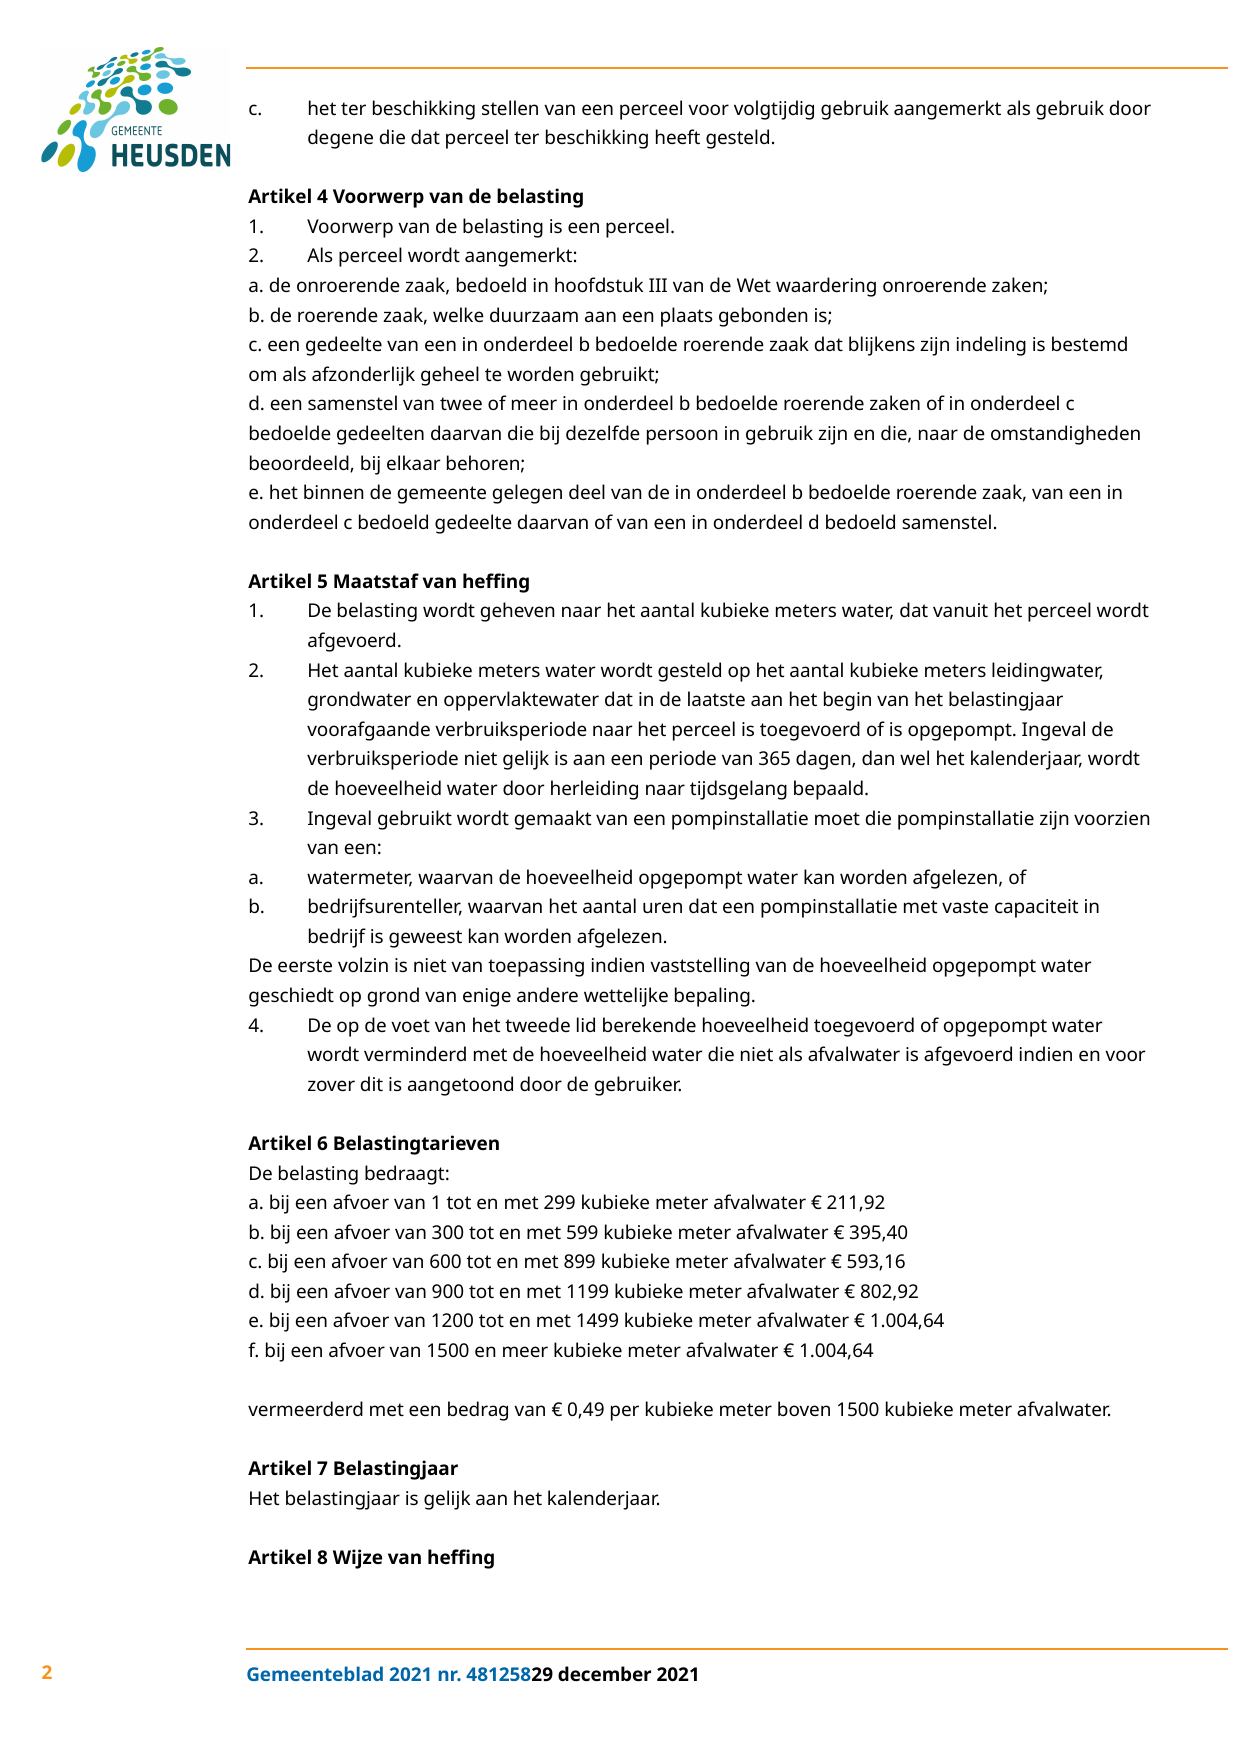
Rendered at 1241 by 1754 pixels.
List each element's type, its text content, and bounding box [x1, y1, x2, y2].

text vermeerderd met een bedrag van € 0,49 per kubieke meter boven 1500 kubieke meter afvalwater. [248, 1396, 1152, 1422]
list het ter beschikking stellen van een perceel voor volgtijdig gebruik aangemerkt als gebruik door degene die dat perceel ter beschikking heeft gesteld. [248, 95, 1152, 150]
list bedrijfsurenteller, waarvan het aantal uren dat een pompinstallatie met vaste capaciteit in bedrijf is geweest kan worden afgelezen. [248, 893, 1152, 949]
text d. bij een afvoer van 900 tot en met 1199 kubieke meter afvalwater € 802,92 [248, 1278, 1152, 1304]
text Artikel 7 Belastingjaar [248, 1456, 1152, 1481]
text b. bij een afvoer van 300 tot en met 599 kubieke meter afvalwater € 395,40 [248, 1219, 1152, 1245]
text c. bij een afvoer van 600 tot en met 899 kubieke meter afvalwater € 593,16 [248, 1248, 1152, 1274]
text Artikel 8 Wijze van heffing [248, 1544, 1152, 1570]
text e. bij een afvoer van 1200 tot en met 1499 kubieke meter afvalwater € 1.004,64 [248, 1308, 1152, 1333]
list Voorwerp van de belasting is een perceel. [248, 213, 1152, 239]
text De belasting bedraagt: [248, 1160, 1152, 1186]
text e. het binnen de gemeente gelegen deel van de in onderdeel b bedoelde roerende zaak, van een in onderdeel c bedoeld gedeelte daarvan of van een in onderdeel d bedoeld samenstel. [248, 479, 1152, 535]
list Het aantal kubieke meters water wordt gesteld op het aantal kubieke meters leidingwater, grondwater en oppervlaktewater dat in de laatste aan het begin van het belastingjaar voorafgaande verbruiksperiode naar het perceel is toegevoerd of is opgepompt. Ingeval de verbruiksperiode niet gelijk is aan een periode van 365 dagen, dan wel het kalenderjaar, wordt de hoeveelheid water door herleiding naar tijdsgelang bepaald. [248, 657, 1152, 801]
picture [41, 47, 231, 172]
list Ingeval gebruikt wordt gemaakt van een pompinstallatie moet die pompinstallatie zijn voorzien van een: [248, 805, 1152, 860]
text a. bij een afvoer van 1 tot en met 299 kubieke meter afvalwater € 211,92 [248, 1189, 1152, 1215]
text De eerste volzin is niet van toepassing indien vaststelling van de hoeveelheid opgepompt water geschiedt op grond van enige andere wettelijke bepaling. [248, 953, 1152, 1008]
list De op de voet van het tweede lid berekende hoeveelheid toegevoerd of opgepompt water wordt verminderd met de hoeveelheid water die niet als afvalwater is afgevoerd indien en voor zover dit is aangetoond door de gebruiker. [248, 1012, 1152, 1097]
text f. bij een afvoer van 1500 en meer kubieke meter afvalwater € 1.004,64 [248, 1337, 1152, 1363]
text Artikel 5 Maatstaf van heffing [248, 568, 1152, 594]
text c. een gedeelte van een in onderdeel b bedoelde roerende zaak dat blijkens zijn indeling is bestemd om als afzonderlijk geheel te worden gebruikt; [248, 331, 1152, 387]
list watermeter, waarvan de hoeveelheid opgepompt water kan worden afgelezen, of [248, 864, 1152, 890]
text b. de roerende zaak, welke duurzaam aan een plaats gebonden is; [248, 302, 1152, 328]
text a. de onroerende zaak, bedoeld in hoofdstuk III van de Wet waardering onroerende zaken; [248, 272, 1152, 298]
list De belasting wordt geheven naar het aantal kubieke meters water, dat vanuit het perceel wordt afgevoerd. [248, 598, 1152, 653]
text d. een samenstel van twee of meer in onderdeel b bedoelde roerende zaken of in onderdeel c bedoelde gedeelten daarvan die bij dezelfde persoon in gebruik zijn en die, naar de omstandigheden beoordeeld, bij elkaar behoren; [248, 391, 1152, 476]
list Als perceel wordt aangemerkt: [248, 243, 1152, 268]
text Artikel 6 Belastingtarieven [248, 1130, 1152, 1156]
text Artikel 4 Voorwerp van de belasting [248, 183, 1152, 209]
text Het belastingjaar is gelijk aan het kalenderjaar. [248, 1485, 1152, 1511]
